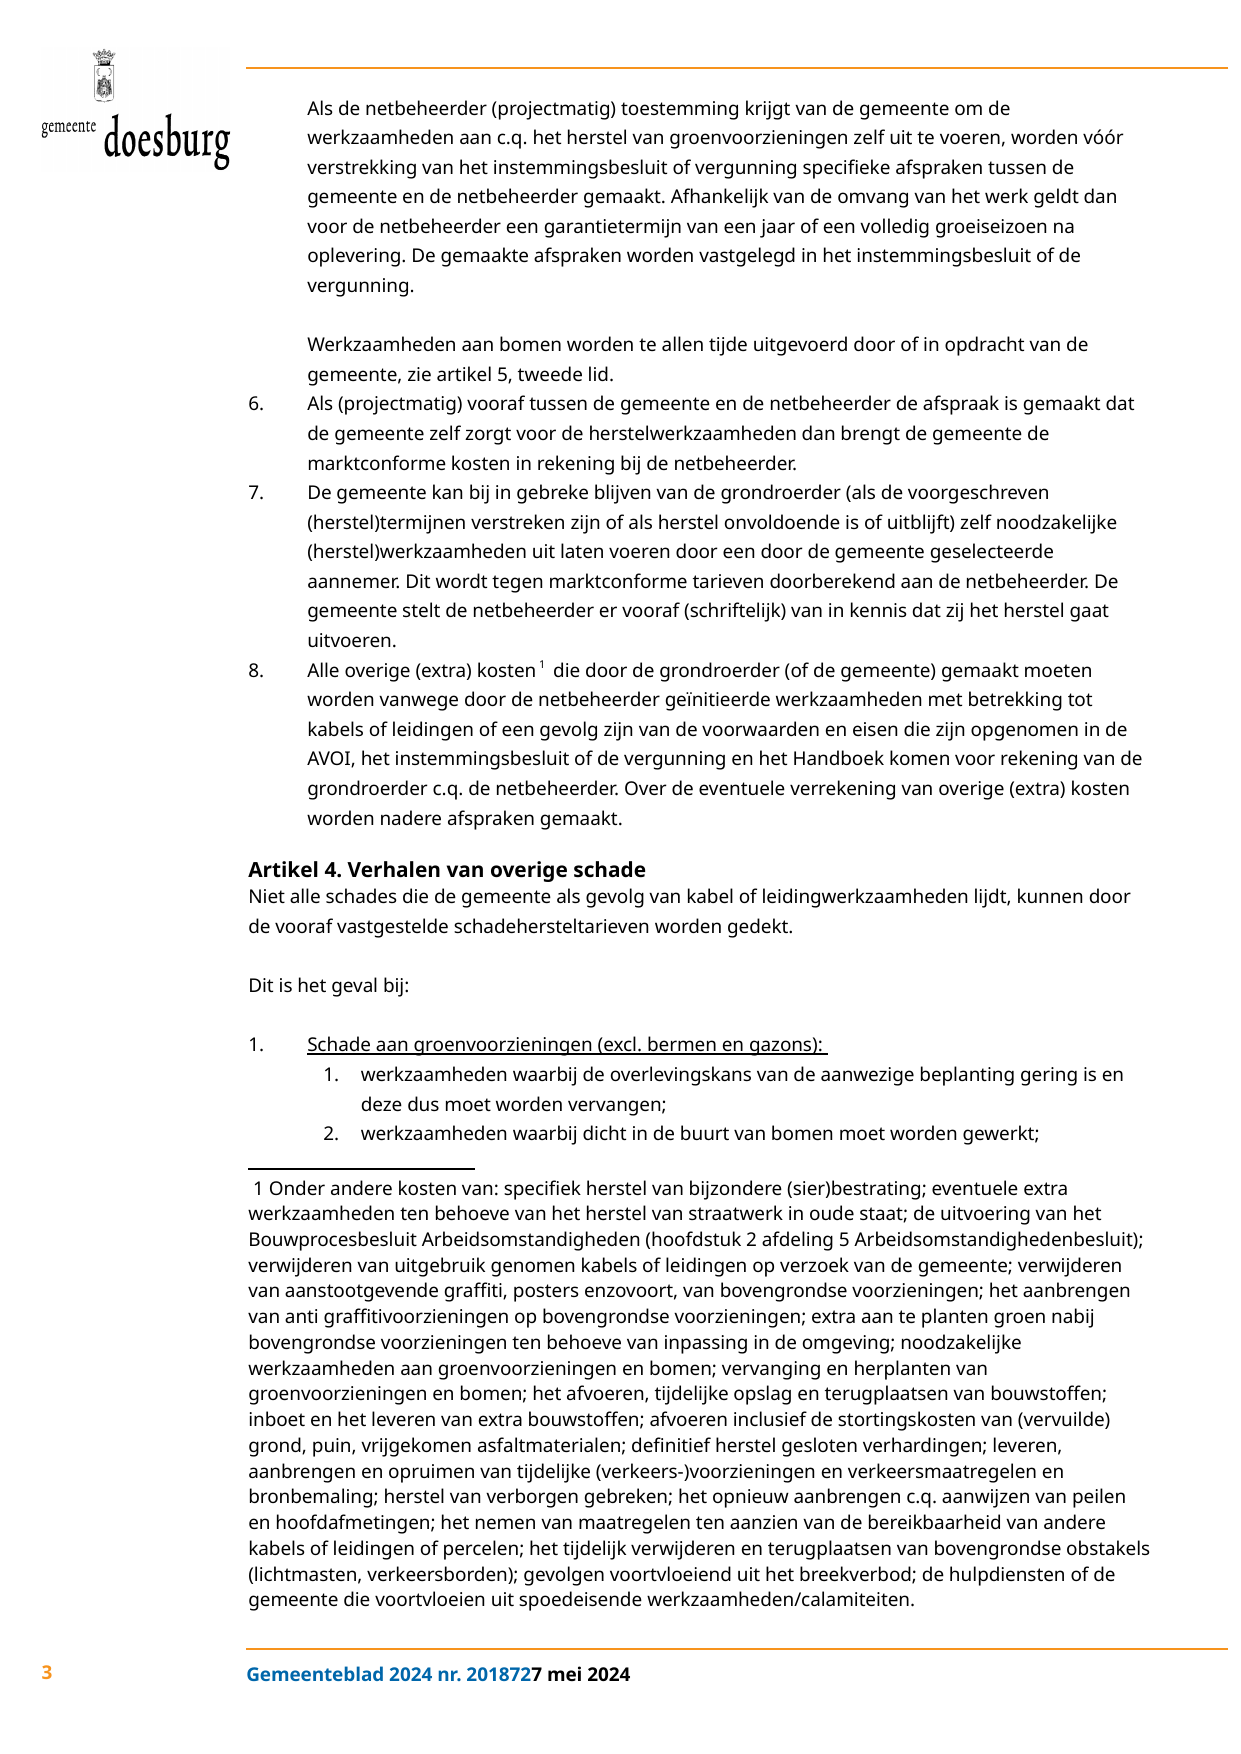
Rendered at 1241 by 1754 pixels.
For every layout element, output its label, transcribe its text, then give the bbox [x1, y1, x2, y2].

list werkzaamheden waarbij de overlevingskans van de aanwezige beplanting gering is en deze dus moet worden vervangen; [323, 1061, 1152, 1116]
text Dit is het geval bij: [248, 972, 1152, 998]
list Alle overige (extra) kosten die door de grondroerder (of de gemeente) gemaakt moeten worden vanwege door de netbeheerder geïnitieerde werkzaamheden met betrekking tot kabels of leidingen of een gevolg zijn van de voorwaarden en eisen die zijn opgenomen in de AVOI, het instemmingsbesluit of de vergunning en het Handboek komen voor rekening van de grondroerder c.q. de netbeheerder. Over de eventuele verrekening van overige (extra) kosten worden nadere afspraken gemaakt. [248, 657, 1152, 831]
text Artikel 4. Verhalen van overige schade [248, 855, 1152, 884]
list Schade aan groenvoorzieningen (excl. bermen en gazons): [248, 1032, 1152, 1057]
list werkzaamheden waarbij dicht in de buurt van bomen moet worden gewerkt; [323, 1120, 1152, 1146]
list De gemeente kan bij in gebreke blijven van de grondroerder (als de voorgeschreven (herstel)termijnen verstreken zijn of als herstel onvoldoende is of uitblijft) zelf noodzakelijke (herstel)werkzaamheden uit laten voeren door een door de gemeente geselecteerde aannemer. Dit wordt tegen marktconforme tarieven doorberekend aan de netbeheerder. De gemeente stelt de netbeheerder er vooraf (schriftelijk) van in kennis dat zij het herstel gaat uitvoeren. [248, 479, 1152, 653]
list Als (projectmatig) vooraf tussen de gemeente en de netbeheerder de afspraak is gemaakt dat de gemeente zelf zorgt voor de herstelwerkzaamheden dan brengt de gemeente de marktconforme kosten in rekening bij de netbeheerder. [248, 391, 1152, 476]
list Werkzaamheden aan bomen worden te allen tijde uitgevoerd door of in opdracht van de gemeente, zie artikel 5, tweede lid. [248, 331, 1152, 387]
text Niet alle schades die de gemeente als gevolg van kabel of leidingwerkzaamheden lijdt, kunnen door de vooraf vastgestelde schadehersteltarieven worden gedekt. [248, 884, 1152, 939]
picture [41, 47, 231, 172]
list Als de netbeheerder (projectmatig) toestemming krijgt van de gemeente om de werkzaamheden aan c.q. het herstel van groenvoorzieningen zelf uit te voeren, worden vóór verstrekking van het instemmingsbesluit of vergunning specifieke afspraken tussen de gemeente en de netbeheerder gemaakt. Afhankelijk van de omvang van het werk geldt dan voor de netbeheerder een garantietermijn van een jaar of een volledig groeiseizoen na oplevering. De gemaakte afspraken worden vastgelegd in het instemmingsbesluit of de vergunning. [248, 95, 1152, 298]
list Onder andere kosten van: specifiek herstel van bijzondere (sier)bestrating; eventuele extra werkzaamheden ten behoeve van het herstel van straatwerk in oude staat; de uitvoering van het Bouwprocesbesluit Arbeidsomstandigheden (hoofdstuk 2 afdeling 5 Arbeidsomstandighedenbesluit); verwijderen van uitgebruik genomen kabels of leidingen op verzoek van de gemeente; verwijderen van aanstootgevende graffiti, posters enzovoort, van bovengrondse voorzieningen; het aanbrengen van anti graffitivoorzieningen op bovengrondse voorzieningen; extra aan te planten groen nabij bovengrondse voorzieningen ten behoeve van inpassing in de omgeving; noodzakelijke werkzaamheden aan groenvoorzieningen en bomen; vervanging en herplanten van groenvoorzieningen en bomen; het afvoeren, tijdelijke opslag en terugplaatsen van bouwstoffen; inboet en het leveren van extra bouwstoffen; afvoeren inclusief de stortingskosten van (vervuilde) grond, puin, vrijgekomen asfaltmaterialen; definitief herstel gesloten verhardingen; leveren, aanbrengen en opruimen van tijdelijke (verkeers-)voorzieningen en verkeersmaatregelen en bronbemaling; herstel van verborgen gebreken; het opnieuw aanbrengen c.q. aanwijzen van peilen en hoofdafmetingen; het nemen van maatregelen ten aanzien van de bereikbaarheid van andere kabels of leidingen of percelen; het tijdelijk verwijderen en terugplaatsen van bovengrondse obstakels (lichtmasten, verkeersborden); gevolgen voortvloeiend uit het breekverbod; de hulpdiensten of de gemeente die voortvloeien uit spoedeisende werkzaamheden/calamiteiten. [248, 1175, 1152, 1612]
